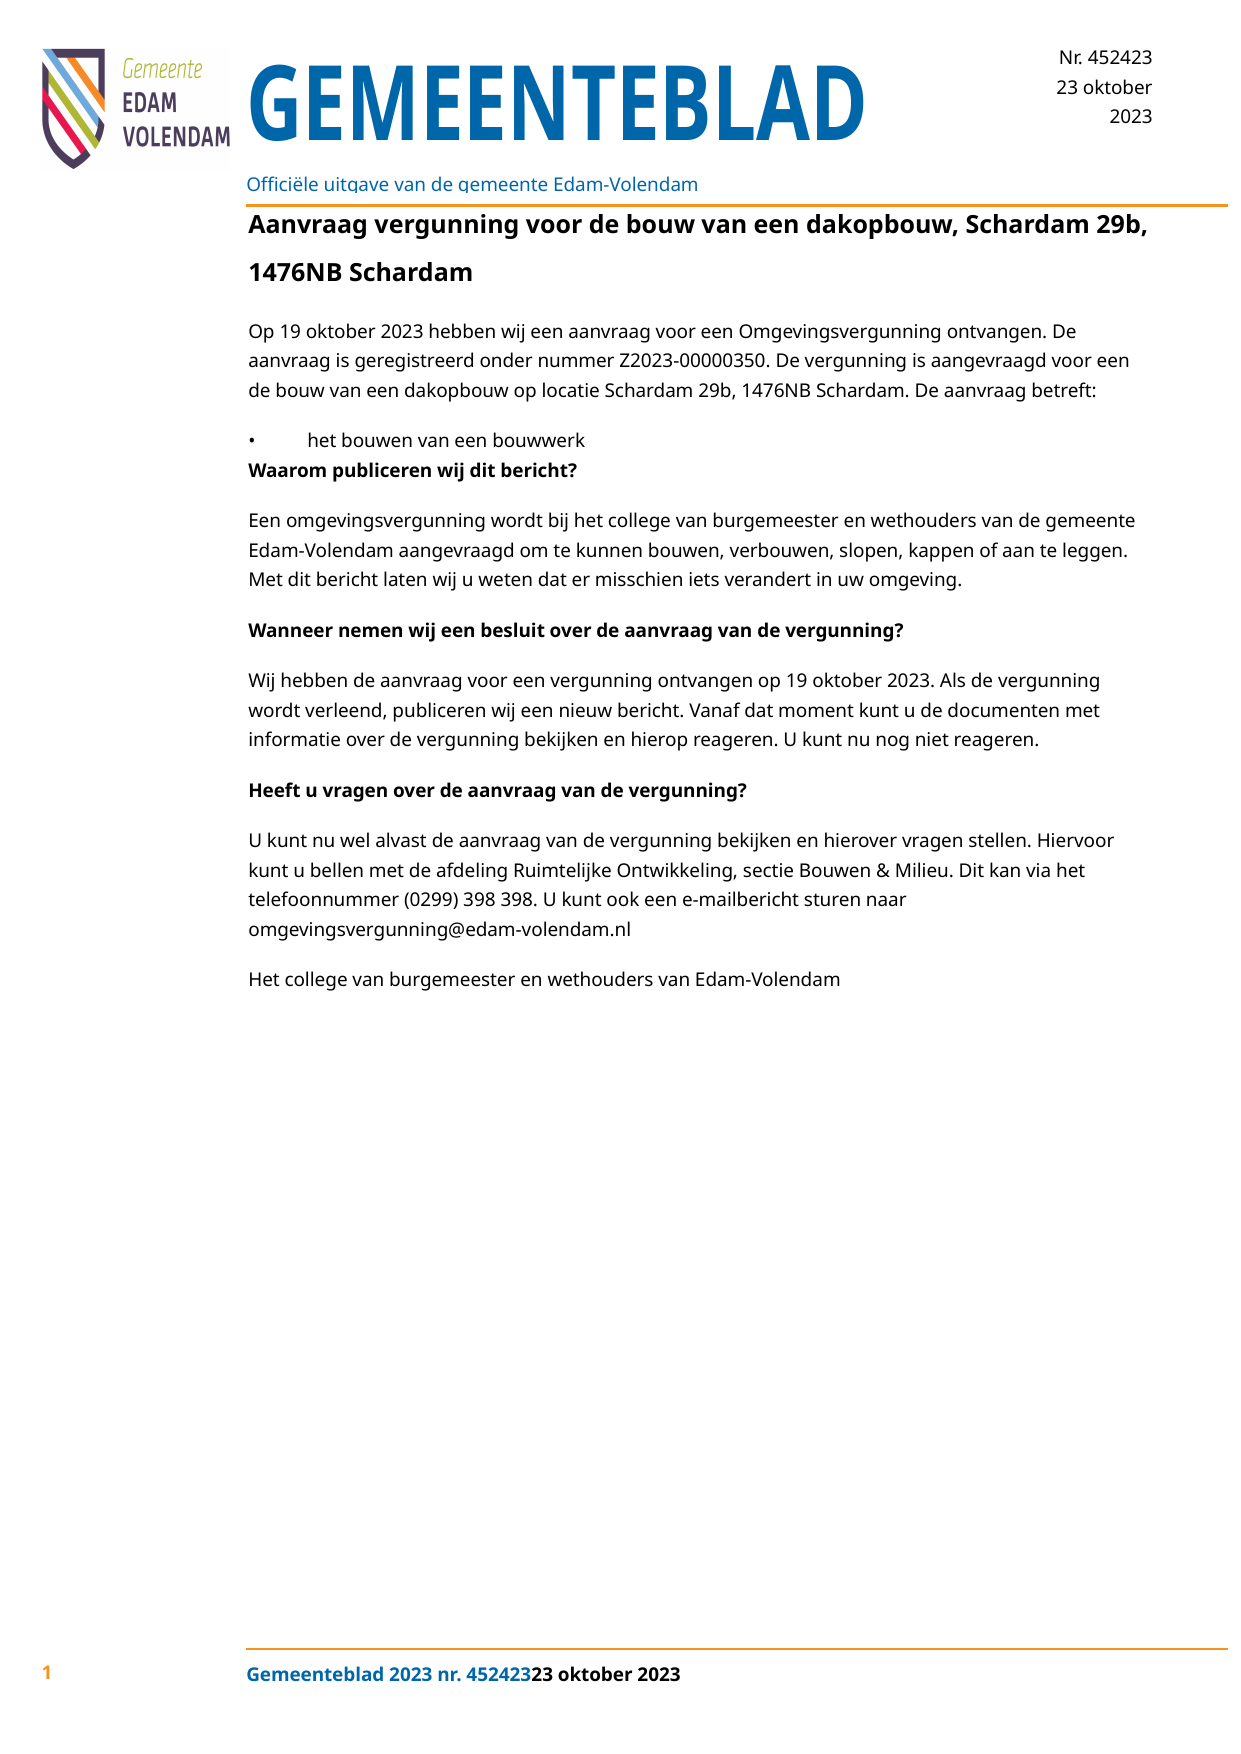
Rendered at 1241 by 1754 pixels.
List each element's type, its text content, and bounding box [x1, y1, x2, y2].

text Heeft u vragen over de aanvraag van de vergunning? [248, 777, 1152, 803]
text Aanvraag vergunning voor de bouw van een dakopbouw, Schardam 29b, 1476NB Schardam [248, 207, 1152, 288]
list het bouwen van een bouwwerk [248, 427, 1152, 453]
text Wanneer nemen wij een besluit over de aanvraag van de vergunning? [248, 617, 1152, 643]
text Op 19 oktober 2023 hebben wij een aanvraag voor een Omgevingsvergunning ontvangen. De aanvraag is geregistreerd onder nummer Z2023-00000350. De vergunning is aangevraagd voor een de bouw van een dakopbouw op locatie Schardam 29b, 1476NB Schardam. De aanvraag betreft: [248, 318, 1152, 403]
picture [41, 47, 231, 172]
text Wij hebben de aanvraag voor een vergunning ontvangen op 19 oktober 2023. Als de vergunning wordt verleend, publiceren wij een nieuw bericht. Vanaf dat moment kunt u de documenten met informatie over de vergunning bekijken en hierop reageren. U kunt nu nog niet reageren. [248, 667, 1152, 752]
text Een omgevingsvergunning wordt bij het college van burgemeester en wethouders van de gemeente Edam-Volendam aangevraagd om te kunnen bouwen, verbouwen, slopen, kappen of aan te leggen. Met dit bericht laten wij u weten dat er misschien iets verandert in uw omgeving. [248, 507, 1152, 592]
text U kunt nu wel alvast de aanvraag van de vergunning bekijken en hierover vragen stellen. Hiervoor kunt u bellen met de afdeling Ruimtelijke Ontwikkeling, sectie Bouwen & Milieu. Dit kan via het telefoonnummer (0299) 398 398. U kunt ook een e-mailbericht sturen naar omgevingsvergunning@edam-volendam.nl [248, 827, 1152, 942]
text Het college van burgemeester en wethouders van Edam-Volendam [248, 967, 1152, 992]
text Waarom publiceren wij dit bericht? [248, 457, 1152, 483]
